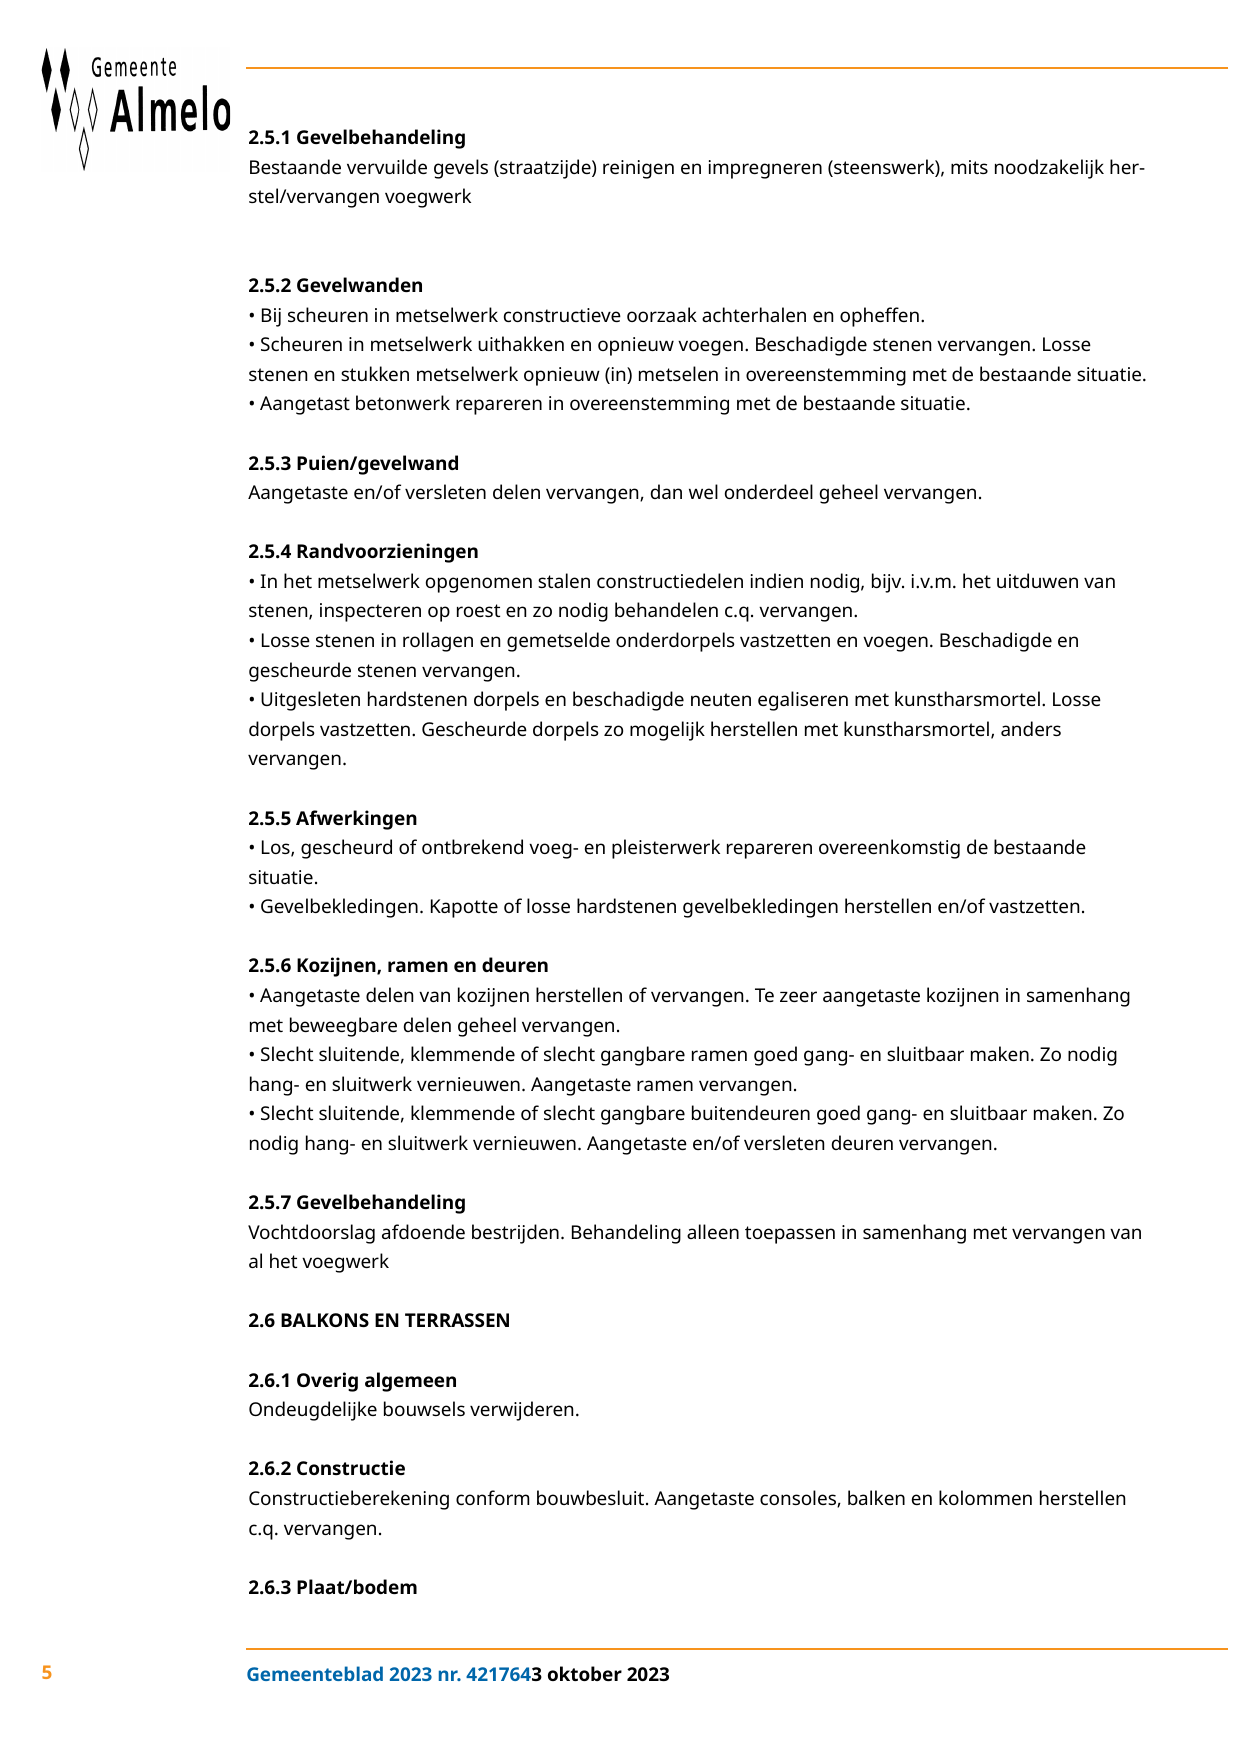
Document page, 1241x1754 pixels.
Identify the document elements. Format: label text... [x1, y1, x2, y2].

text • Aangetast betonwerk repareren in overeenstemming met de bestaande situatie. [248, 391, 1152, 416]
picture [41, 47, 231, 172]
text 2.5.6 Kozijnen, ramen en deuren [248, 953, 1152, 978]
text Vochtdoorslag afdoende bestrijden. Behandeling alleen toepassen in samenhang met vervangen van al het voegwerk [248, 1219, 1152, 1274]
text Constructieberekening conform bouwbesluit. Aangetaste consoles, balken en kolommen herstellen c.q. vervangen. [248, 1485, 1152, 1541]
text • Slecht sluitende, klemmende of slecht gangbare ramen goed gang- en sluitbaar maken. Zo nodig hang- en sluitwerk vernieuwen. Aangetaste ramen vervangen. [248, 1041, 1152, 1097]
text • Los, gescheurd of ontbrekend voeg- en pleisterwerk repareren overeenkomstig de bestaande situatie. [248, 834, 1152, 890]
text 2.5.1 Gevelbehandeling [248, 124, 1152, 150]
text 2.5.2 Gevelwanden [248, 272, 1152, 298]
text 2.5.5 Afwerkingen [248, 805, 1152, 831]
text 2.6.1 Overig algemeen [248, 1367, 1152, 1393]
text 2.6.2 Constructie [248, 1456, 1152, 1481]
text 2.5.4 Randvoorzieningen [248, 538, 1152, 564]
text 2.5.7 Gevelbehandeling [248, 1189, 1152, 1215]
text • Uitgesleten hardstenen dorpels en beschadigde neuten egaliseren met kunstharsmortel. Losse dorpels vastzetten. Gescheurde dorpels zo mogelijk herstellen met kunstharsmortel, anders vervangen. [248, 686, 1152, 771]
text • Scheuren in metselwerk uithakken en opnieuw voegen. Beschadigde stenen vervangen. Losse stenen en stukken metselwerk opnieuw (in) metselen in overeenstemming met de bestaande situatie. [248, 331, 1152, 387]
text Aangetaste en/of versleten delen vervangen, dan wel onderdeel geheel vervangen. [248, 479, 1152, 505]
text • Aangetaste delen van kozijnen herstellen of vervangen. Te zeer aangetaste kozijnen in samenhang met beweegbare delen geheel vervangen. [248, 982, 1152, 1038]
text Bestaande vervuilde gevels (straatzijde) reinigen en impregneren (steenswerk), mits noodzakelijk her- stel/vervangen voegwerk [248, 154, 1152, 209]
text 2.5.3 Puien/gevelwand [248, 450, 1152, 476]
text Ondeugdelijke bouwsels verwijderen. [248, 1396, 1152, 1422]
text • Losse stenen in rollagen en gemetselde onderdorpels vastzetten en voegen. Beschadigde en gescheurde stenen vervangen. [248, 627, 1152, 683]
text 2.6.3 Plaat/bodem [248, 1574, 1152, 1600]
text 2.6 BALKONS EN TERRASSEN [248, 1308, 1152, 1333]
text • Slecht sluitende, klemmende of slecht gangbare buitendeuren goed gang- en sluitbaar maken. Zo nodig hang- en sluitwerk vernieuwen. Aangetaste en/of versleten deuren vervangen. [248, 1101, 1152, 1156]
text • In het metselwerk opgenomen stalen constructiedelen indien nodig, bijv. i.v.m. het uitduwen van stenen, inspecteren op roest en zo nodig behandelen c.q. vervangen. [248, 568, 1152, 623]
text • Bij scheuren in metselwerk constructieve oorzaak achterhalen en opheffen. [248, 302, 1152, 328]
text • Gevelbekledingen. Kapotte of losse hardstenen gevelbekledingen herstellen en/of vastzetten. [248, 893, 1152, 919]
